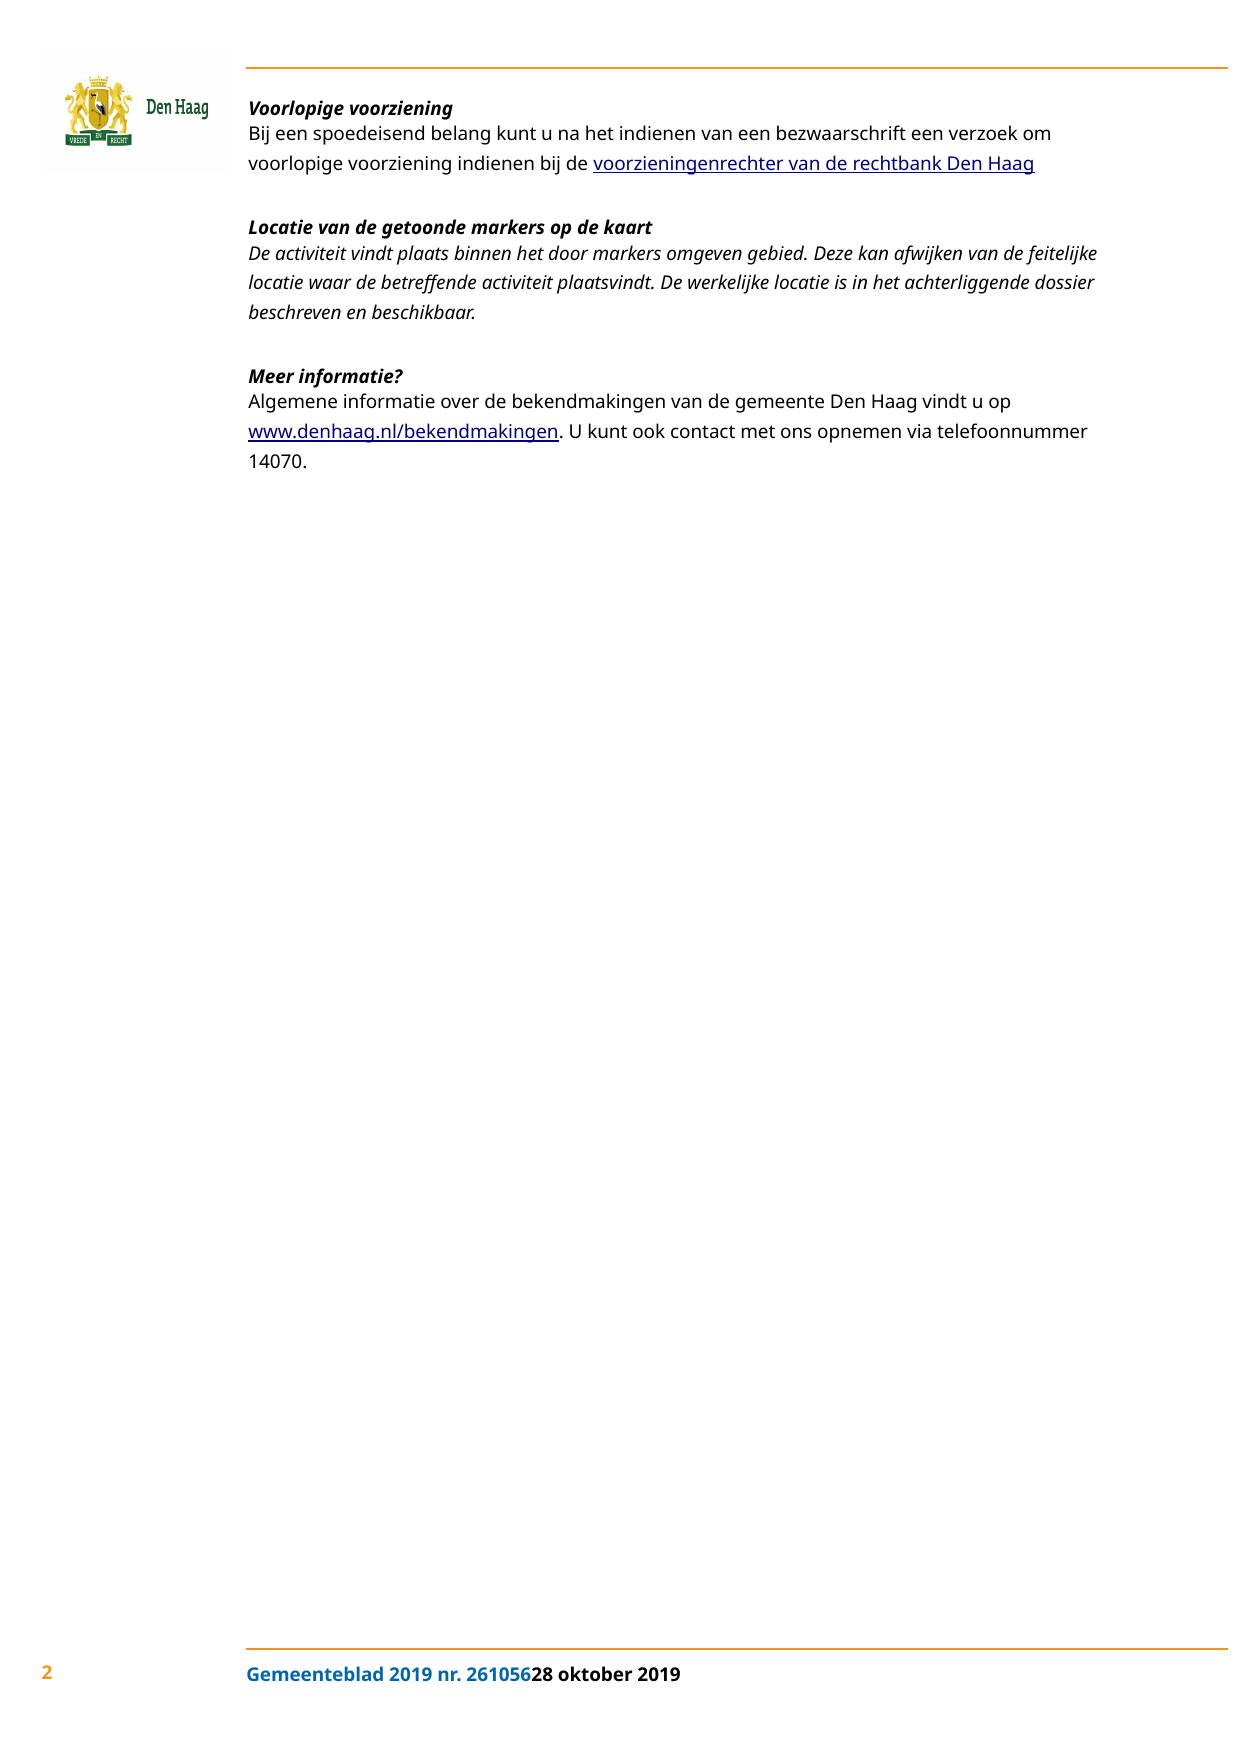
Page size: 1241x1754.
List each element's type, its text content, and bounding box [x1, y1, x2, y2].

text Meer informatie? [248, 363, 1152, 389]
text Locatie van de getoonde markers op de kaart [248, 214, 1152, 240]
text De activiteit vindt plaats binnen het door markers omgeven gebied. Deze kan afwijken van de feitelijke locatie waar de betreffende activiteit plaatsvindt. De werkelijke locatie is in het achterliggende dossier beschreven en beschikbaar. [248, 240, 1152, 325]
text Algemene informatie over de bekendmakingen van de gemeente Den Haag vindt u op www.denhaag.nl/bekendmakingen. U kunt ook contact met ons opnemen via telefoonnummer 14070. [248, 389, 1152, 473]
text Bij een spoedeisend belang kunt u na het indienen van een bezwaarschrift een verzoek om voorlopige voorziening indienen bij de voorzieningenrechter van de rechtbank Den Haag [248, 121, 1152, 176]
text Voorlopige voorziening [248, 95, 1152, 121]
picture [41, 47, 231, 172]
